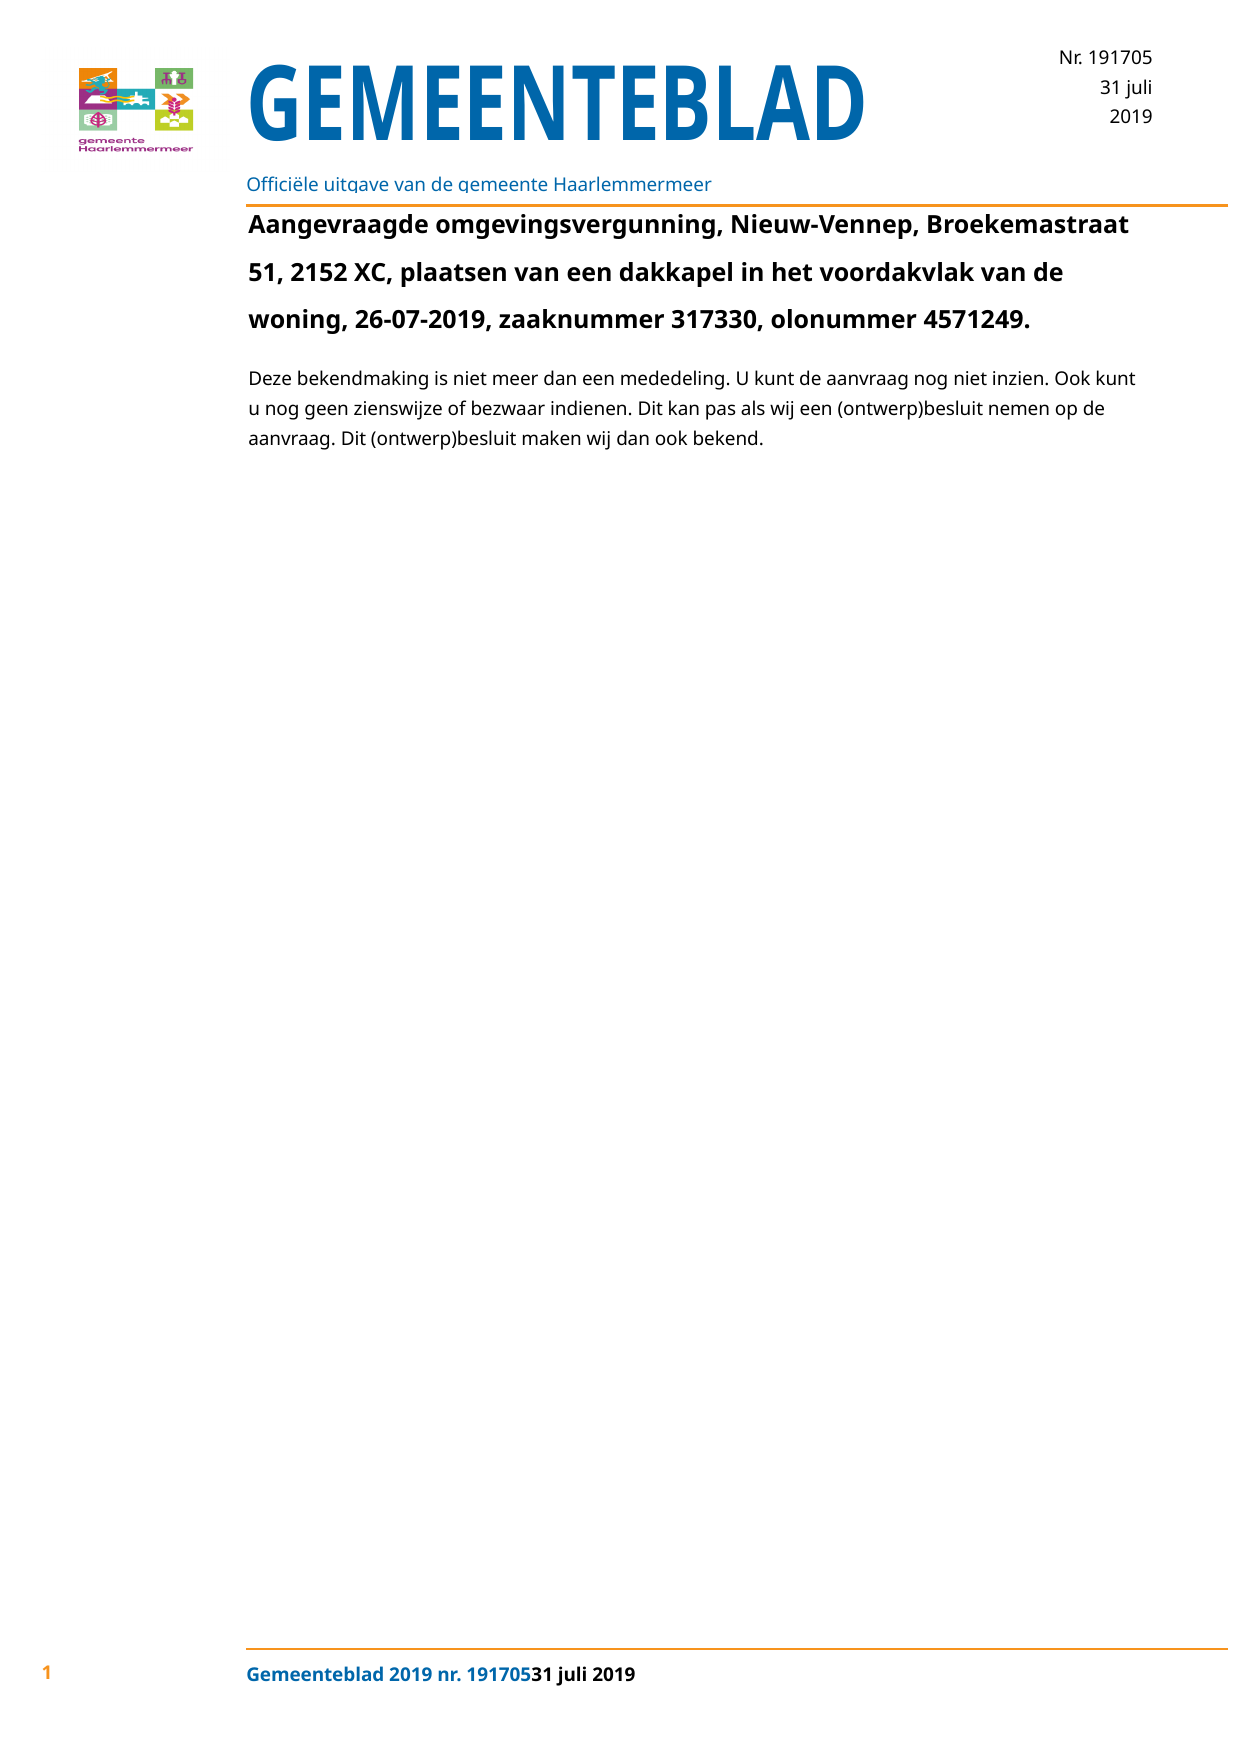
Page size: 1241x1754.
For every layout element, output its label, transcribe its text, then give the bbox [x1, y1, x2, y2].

text Aangevraagde omgevingsvergunning, Nieuw-Vennep, Broekemastraat 51, 2152 XC, plaatsen van een dakkapel in het voordakvlak van de woning, 26-07-2019, zaaknummer 317330, olonummer 4571249. [248, 207, 1152, 336]
text Deze bekendmaking is niet meer dan een mededeling. U kunt de aanvraag nog niet inzien. Ook kunt u nog geen zienswijze of bezwaar indienen. Dit kan pas als wij een (ontwerp)besluit nemen op de aanvraag. Dit (ontwerp)besluit maken wij dan ook bekend. [248, 366, 1152, 450]
picture [41, 47, 231, 172]
